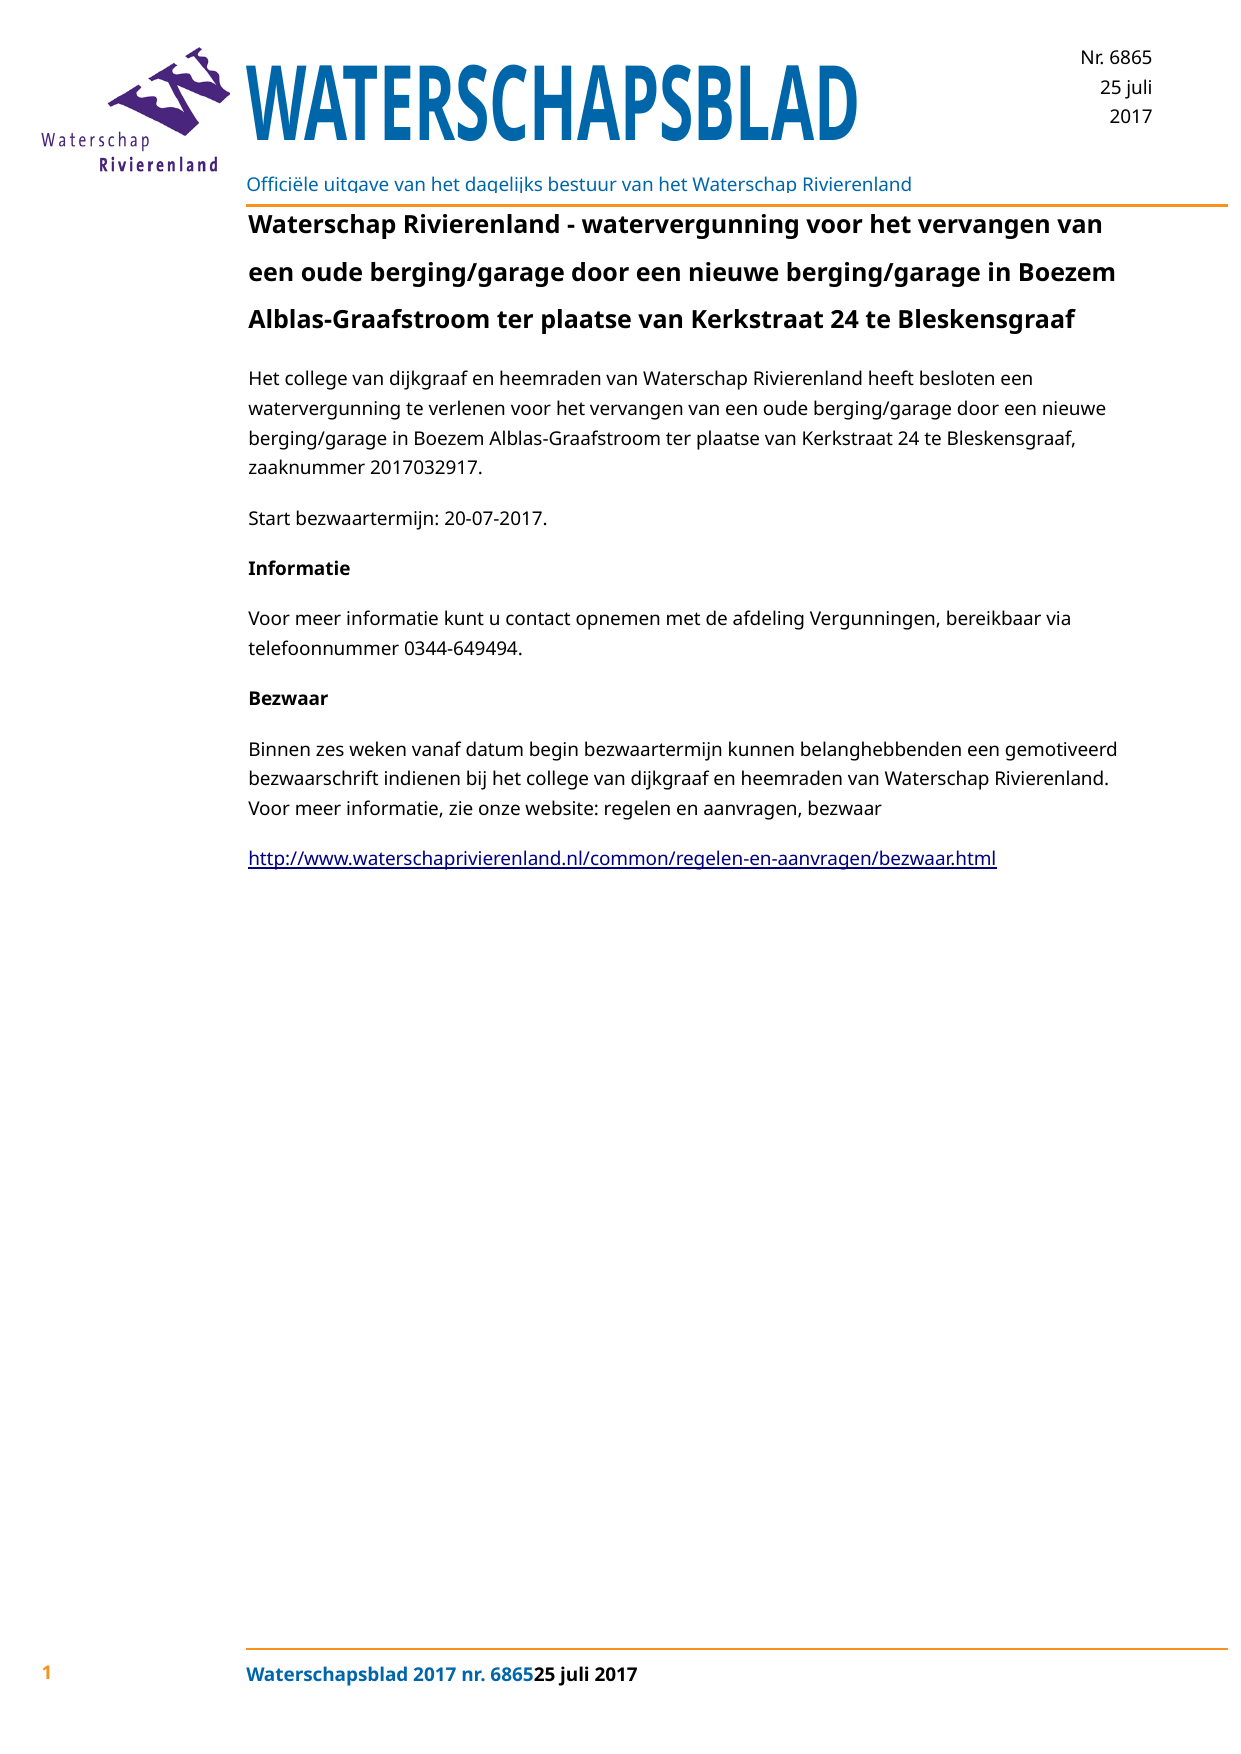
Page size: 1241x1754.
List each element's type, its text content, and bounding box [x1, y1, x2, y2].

text Start bezwaartermijn: 20-07-2017. [248, 505, 1152, 530]
text Voor meer informatie kunt u contact opnemen met de afdeling Vergunningen, bereikbaar via telefoonnummer 0344-649494. [248, 606, 1152, 661]
picture [41, 47, 231, 172]
text Waterschap Rivierenland - watervergunning voor het vervangen van een oude berging/garage door een nieuwe berging/garage in Boezem Alblas-Graafstroom ter plaatse van Kerkstraat 24 te Bleskensgraaf [248, 207, 1152, 336]
text Het college van dijkgraaf en heemraden van Waterschap Rivierenland heeft besloten een watervergunning te verlenen voor het vervangen van een oude berging/garage door een nieuwe berging/garage in Boezem Alblas-Graafstroom ter plaatse van Kerkstraat 24 te Bleskensgraaf, zaaknummer 2017032917. [248, 366, 1152, 480]
text Informatie [248, 555, 1152, 581]
text Bezwaar [248, 686, 1152, 711]
text http://www.waterschaprivierenland.nl/common/regelen-en-aanvragen/bezwaar.html [248, 846, 1152, 871]
text Binnen zes weken vanaf datum begin bezwaartermijn kunnen belanghebbenden een gemotiveerd bezwaarschrift indienen bij het college van dijkgraaf en heemraden van Waterschap Rivierenland. Voor meer informatie, zie onze website: regelen en aanvragen, bezwaar [248, 736, 1152, 821]
